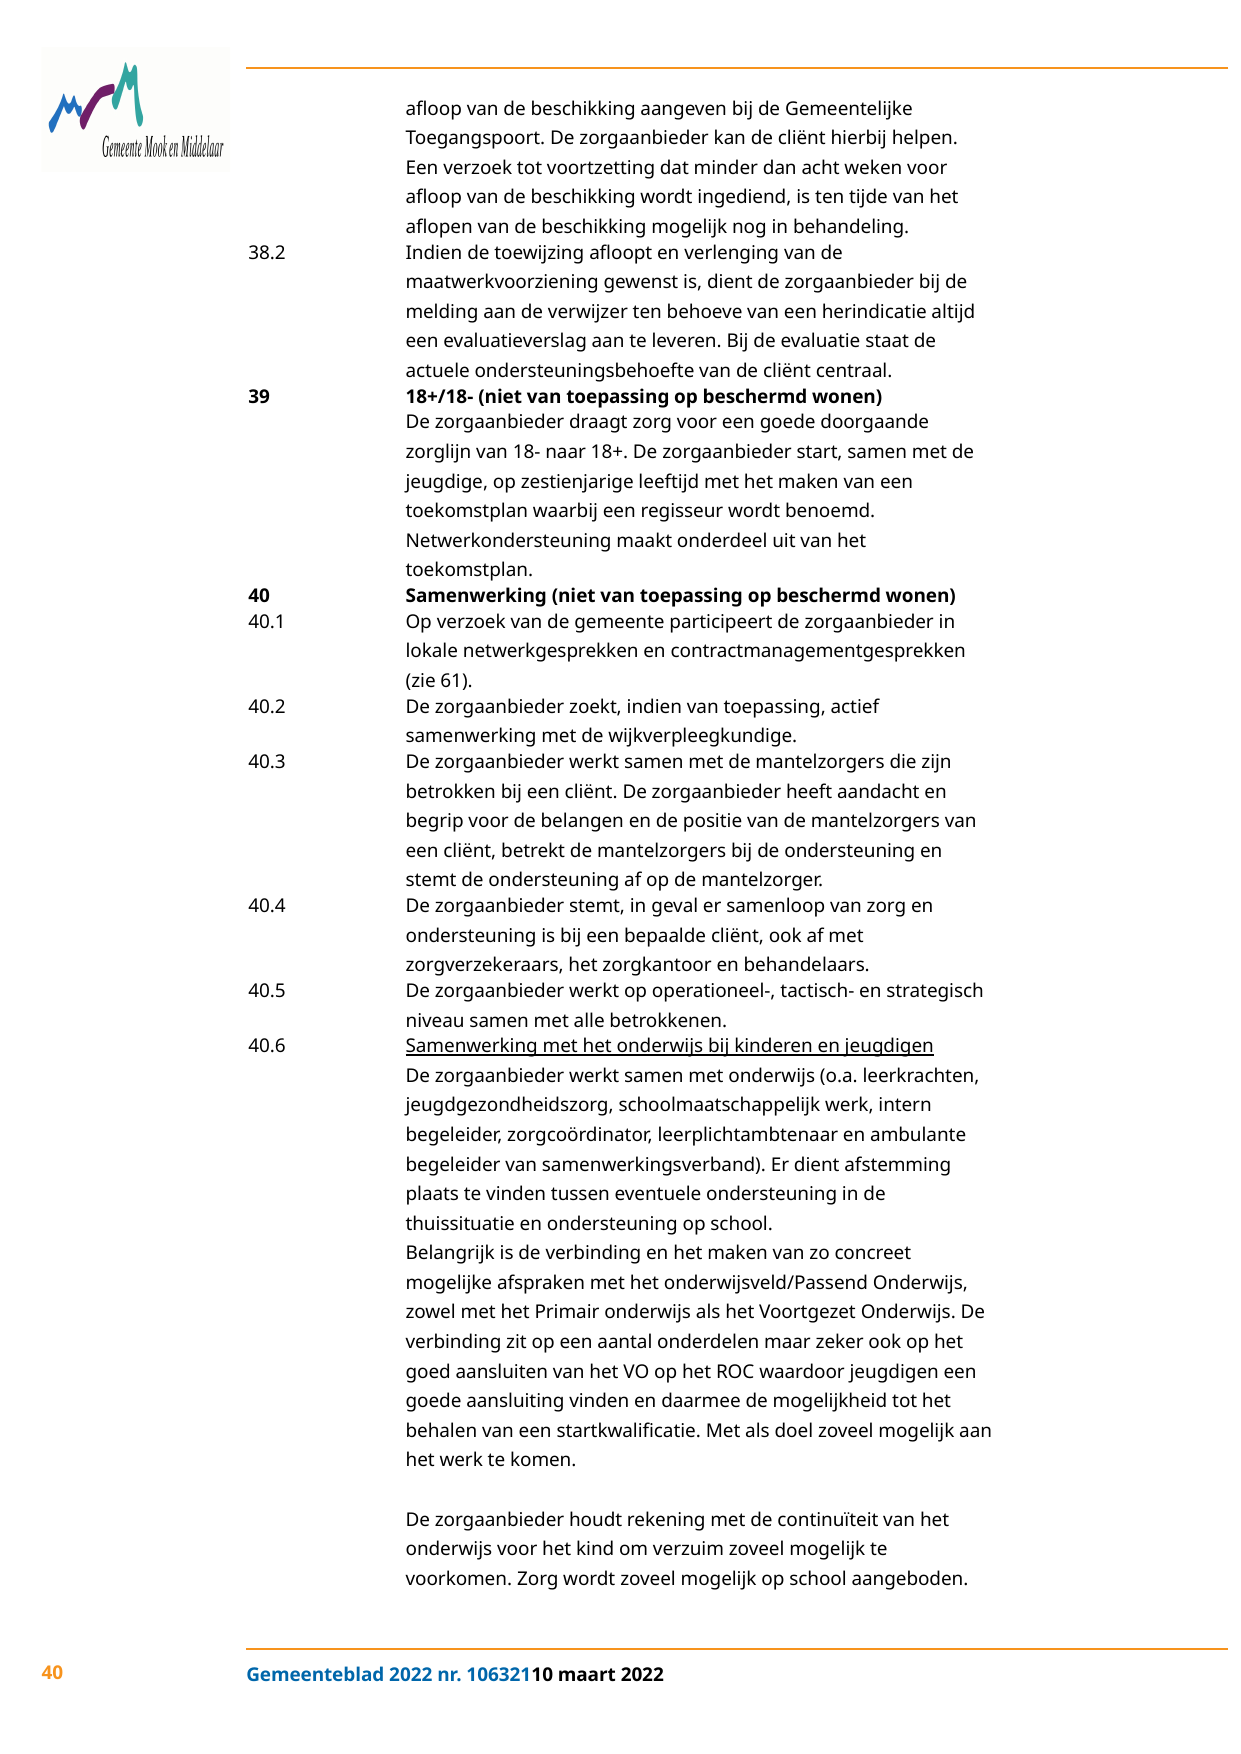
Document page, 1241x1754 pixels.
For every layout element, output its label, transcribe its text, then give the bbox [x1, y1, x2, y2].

table_cell 40.6 [248, 1033, 405, 1591]
table_cell 40.2 [248, 693, 405, 748]
picture [41, 47, 231, 172]
table_cell 40.1 [248, 608, 405, 693]
table_cell 40 [248, 582, 405, 608]
table_cell De zorgaanbieder draagt zorg voor een goede doorgaande zorglijn van 18- naar 18+. De zorgaanbieder start, samen met de jeugdige, op zestienjarige leeftijd met het maken van een toekomstplan waarbij een regisseur wordt benoemd. Netwerkondersteuning maakt onderdeel uit van het toekomstplan. [405, 409, 994, 582]
table_cell Op verzoek van de gemeente participeert de zorgaanbieder in lokale netwerkgesprekken en contractmanagementgesprekken (zie 61). [405, 608, 994, 693]
table_cell [248, 409, 405, 582]
table_cell 40.4 [248, 892, 405, 977]
table_cell 40.3 [248, 748, 405, 892]
table_cell Samenwerking met het onderwijs bij kinderen en jeugdigen De zorgaanbieder werkt samen met onderwijs (o.a. leerkrachten, jeugdgezondheidszorg, schoolmaatschappelijk werk, intern begeleider, zorgcoördinator, leerplichtambtenaar en ambulante begeleider van samenwerkingsverband). Er dient afstemming plaats te vinden tussen eventuele ondersteuning in de thuissituatie en ondersteuning op school. Belangrijk is de verbinding en het maken van zo concreet mogelijke afspraken met het onderwijsveld/Passend Onderwijs, zowel met het Primair onderwijs als het Voortgezet Onderwijs. De verbinding zit op een aantal onderdelen maar zeker ook op het goed aansluiten van het VO op het ROC waardoor jeugdigen een goede aansluiting vinden en daarmee de mogelijkheid tot het behalen van een startkwalificatie. Met als doel zoveel mogelijk aan het werk te komen. De zorgaanbieder houdt rekening met de continuïteit van het onderwijs voor het kind om verzuim zoveel mogelijk te voorkomen. Zorg wordt zoveel mogelijk op school aangeboden. [405, 1033, 994, 1591]
table_cell De zorgaanbieder zoekt, indien van toepassing, actief samenwerking met de wijkverpleegkundige. [405, 693, 994, 748]
table_cell [248, 95, 405, 239]
table_cell 39 [248, 383, 405, 409]
table_cell 40.5 [248, 977, 405, 1032]
table_cell Indien de toewijzing afloopt en verlenging van de maatwerkvoorziening gewenst is, dient de zorgaanbieder bij de melding aan de verwijzer ten behoeve van een herindicatie altijd een evaluatieverslag aan te leveren. Bij de evaluatie staat de actuele ondersteuningsbehoefte van de cliënt centraal. [405, 239, 994, 383]
table_cell Samenwerking (niet van toepassing op beschermd wonen) [405, 582, 994, 608]
table_cell De zorgaanbieder stemt, in geval er samenloop van zorg en ondersteuning is bij een bepaalde cliënt, ook af met zorgverzekeraars, het zorgkantoor en behandelaars. [405, 892, 994, 977]
table_cell De zorgaanbieder werkt samen met de mantelzorgers die zijn betrokken bij een cliënt. De zorgaanbieder heeft aandacht en begrip voor de belangen en de positie van de mantelzorgers van een cliënt, betrekt de mantelzorgers bij de ondersteuning en stemt de ondersteuning af op de mantelzorger. [405, 748, 994, 892]
table_cell 38.2 [248, 239, 405, 383]
table_cell De zorgaanbieder werkt op operationeel-, tactisch- en strategisch niveau samen met alle betrokkenen. [405, 977, 994, 1032]
table_cell 18+/18- (niet van toepassing op beschermd wonen) [405, 383, 994, 409]
table_cell afloop van de beschikking aangeven bij de Gemeentelijke Toegangspoort. De zorgaanbieder kan de cliënt hierbij helpen. Een verzoek tot voortzetting dat minder dan acht weken voor afloop van de beschikking wordt ingediend, is ten tijde van het aflopen van de beschikking mogelijk nog in behandeling. [405, 95, 994, 239]
